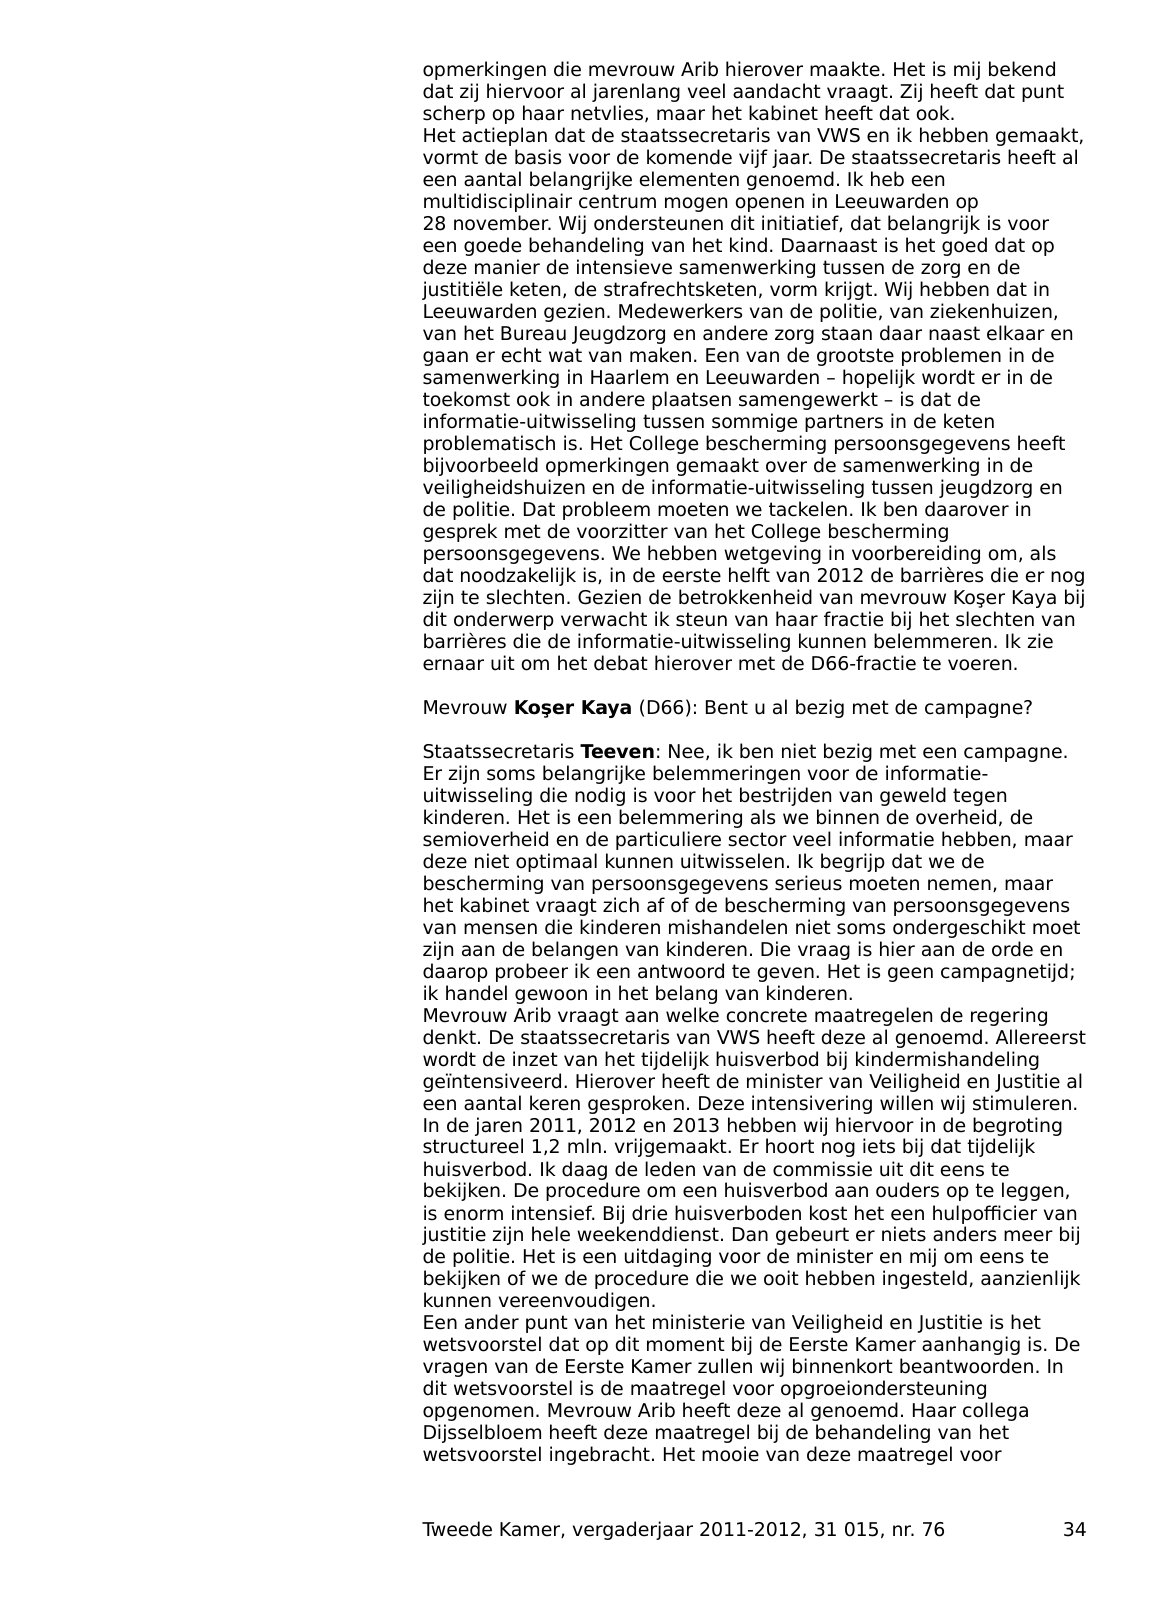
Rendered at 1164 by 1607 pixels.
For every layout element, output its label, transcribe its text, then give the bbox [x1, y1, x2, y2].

text Het actieplan dat de staatssecretaris van VWS en ik hebben gemaakt, vormt de basis voor de komende vijf jaar. De staatssecretaris heeft al een aantal belangrijke elementen genoemd. Ik heb een multidisciplinair centrum mogen openen in Leeuwarden op 28 november. Wij ondersteunen dit initiatief, dat belangrijk is voor een goede behandeling van het kind. Daarnaast is het goed dat op deze manier de intensieve samenwerking tussen de zorg en de justitiële keten, de strafrechtsketen, vorm krijgt. Wij hebben dat in Leeuwarden gezien. Medewerkers van de politie, van ziekenhuizen, van het Bureau Jeugdzorg en andere zorg staan daar naast elkaar en gaan er echt wat van maken. Een van de grootste problemen in de samenwerking in Haarlem en Leeuwarden – hopelijk wordt er in de toekomst ook in andere plaatsen samengewerkt – is dat de informatie-uitwisseling tussen sommige partners in de keten problematisch is. Het College bescherming persoonsgegevens heeft bijvoorbeeld opmerkingen gemaakt over de samenwerking in de veiligheidshuizen en de informatie-uitwisseling tussen jeugdzorg en de politie. Dat probleem moeten we tackelen. Ik ben daarover in gesprek met de voorzitter van het College bescherming persoonsgegevens. We hebben wetgeving in voorbereiding om, als dat noodzakelijk is, in de eerste helft van 2012 de barrières die er nog zijn te slechten. Gezien de betrokkenheid van mevrouw Koşer Kaya bij dit onderwerp verwacht ik steun van haar fractie bij het slechten van barrières die de informatie-uitwisseling kunnen belemmeren. Ik zie ernaar uit om het debat hierover met de D66-fractie te voeren. [422, 125, 1087, 674]
text opmerkingen die mevrouw Arib hierover maakte. Het is mij bekend dat zij hiervoor al jarenlang veel aandacht vraagt. Zij heeft dat punt scherp op haar netvlies, maar het kabinet heeft dat ook. [422, 59, 1087, 125]
text Mevrouw Arib vraagt aan welke concrete maatregelen de regering denkt. De staatssecretaris van VWS heeft deze al genoemd. Allereerst wordt de inzet van het tijdelijk huisverbod bij kindermishandeling geïntensiveerd. Hierover heeft de minister van Veiligheid en Justitie al een aantal keren gesproken. Deze intensivering willen wij stimuleren. In de jaren 2011, 2012 en 2013 hebben wij hiervoor in de begroting structureel 1,2 mln. vrijgemaakt. Er hoort nog iets bij dat tijdelijk huisverbod. Ik daag de leden van de commissie uit dit eens te bekijken. De procedure om een huisverbod aan ouders op te leggen, is enorm intensief. Bij drie huisverboden kost het een hulpofficier van justitie zijn hele weekenddienst. Dan gebeurt er niets anders meer bij de politie. Het is een uitdaging voor de minister en mij om eens te bekijken of we de procedure die we ooit hebben ingesteld, aanzienlijk kunnen vereenvoudigen. [422, 1004, 1087, 1312]
text Mevrouw Koşer Kaya (D66): Bent u al bezig met de campagne? [422, 697, 1087, 719]
text Staatssecretaris Teeven: Nee, ik ben niet bezig met een campagne. Er zijn soms belangrijke belemmeringen voor de informatie-uitwisseling die nodig is voor het bestrijden van geweld tegen kinderen. Het is een belemmering als we binnen de overheid, de semioverheid en de particuliere sector veel informatie hebben, maar deze niet optimaal kunnen uitwisselen. Ik begrijp dat we de bescherming van persoonsgegevens serieus moeten nemen, maar het kabinet vraagt zich af of de bescherming van persoonsgegevens van mensen die kinderen mishandelen niet soms ondergeschikt moet zijn aan de belangen van kinderen. Die vraag is hier aan de orde en daarop probeer ik een antwoord te geven. Het is geen campagnetijd; ik handel gewoon in het belang van kinderen. [422, 741, 1087, 1004]
text Een ander punt van het ministerie van Veiligheid en Justitie is het wetsvoorstel dat op dit moment bij de Eerste Kamer aanhangig is. De vragen van de Eerste Kamer zullen wij binnenkort beantwoorden. In dit wetsvoorstel is de maatregel voor opgroeiondersteuning opgenomen. Mevrouw Arib heeft deze al genoemd. Haar collega Dijsselbloem heeft deze maatregel bij de behandeling van het wetsvoorstel ingebracht. Het mooie van deze maatregel voor [422, 1312, 1087, 1466]
